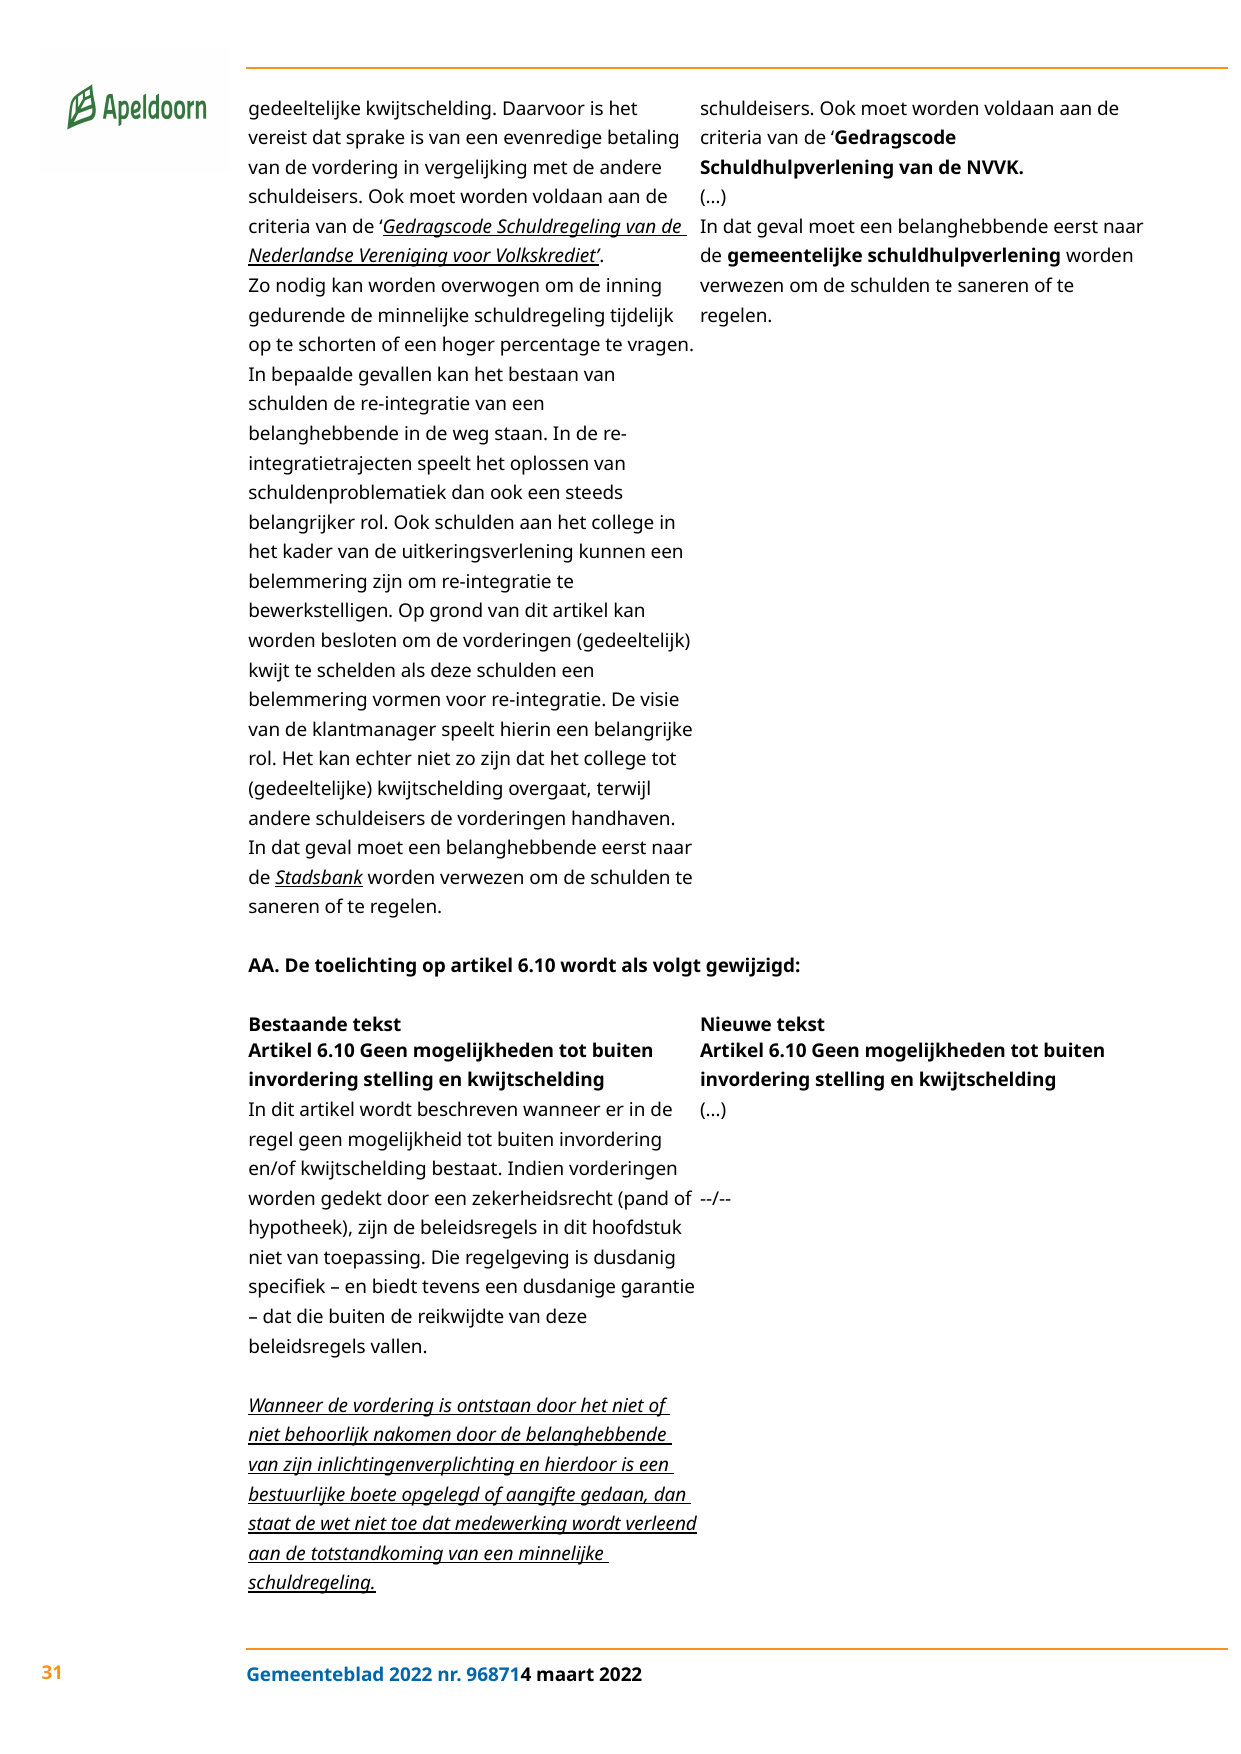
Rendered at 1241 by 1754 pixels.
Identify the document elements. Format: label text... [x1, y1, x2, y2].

table_cell Artikel 6.10 Geen mogelijkheden tot buiten invordering stelling en kwijtschelding In dit artikel wordt beschreven wanneer er in de regel geen mogelijkheid tot buiten invordering en/of kwijtschelding bestaat. Indien vorderingen worden gedekt door een zekerheidsrecht (pand of hypotheek), zijn de beleidsregels in dit hoofdstuk niet van toepassing. Die regelgeving is dusdanig specifiek – en biedt tevens een dusdanige garantie – dat die buiten de reikwijdte van deze beleidsregels vallen. Wanneer de vordering is ontstaan door het niet of niet behoorlijk nakomen door de belanghebbende van zijn inlichtingenverplichting en hierdoor is een bestuurlijke boete opgelegd of aangifte gedaan, dan staat de wet niet toe dat medewerking wordt verleend aan de totstandkoming van een minnelijke schuldregeling. [248, 1037, 700, 1595]
table_cell gedeeltelijke kwijtschelding. Daarvoor is het vereist dat sprake is van een evenredige betaling van de vordering in vergelijking met de andere schuldeisers. Ook moet worden voldaan aan de criteria van de ‘Gedragscode Schuldregeling van de Nederlandse Vereniging voor Volkskrediet’. Zo nodig kan worden overwogen om de inning gedurende de minnelijke schuldregeling tijdelijk op te schorten of een hoger percentage te vragen. In bepaalde gevallen kan het bestaan van schulden de re-integratie van een belanghebbende in de weg staan. In de re-integratietrajecten speelt het oplossen van schuldenproblematiek dan ook een steeds belangrijker rol. Ook schulden aan het college in het kader van de uitkeringsverlening kunnen een belemmering zijn om re-integratie te bewerkstelligen. Op grond van dit artikel kan worden besloten om de vorderingen (gedeeltelijk) kwijt te schelden als deze schulden een belemmering vormen voor re-integratie. De visie van de klantmanager speelt hierin een belangrijke rol. Het kan echter niet zo zijn dat het college tot (gedeeltelijke) kwijtschelding overgaat, terwijl andere schuldeisers de vorderingen handhaven. In dat geval moet een belanghebbende eerst naar de Stadsbank worden verwezen om de schulden te saneren of te regelen. [248, 95, 700, 919]
table_cell Artikel 6.10 Geen mogelijkheden tot buiten invordering stelling en kwijtschelding (…) --/-- [700, 1037, 1152, 1595]
picture [41, 47, 231, 172]
text AA. De toelichting op artikel 6.10 wordt als volgt gewijzigd: [248, 952, 1152, 978]
table_header Bestaande tekst [248, 1011, 700, 1037]
table_header Nieuwe tekst [700, 1011, 1152, 1037]
table_cell schuldeisers. Ook moet worden voldaan aan de criteria van de ‘Gedragscode Schuldhulpverlening van de NVVK. (…) In dat geval moet een belanghebbende eerst naar de gemeentelijke schuldhulpverlening worden verwezen om de schulden te saneren of te regelen. [700, 95, 1152, 919]
